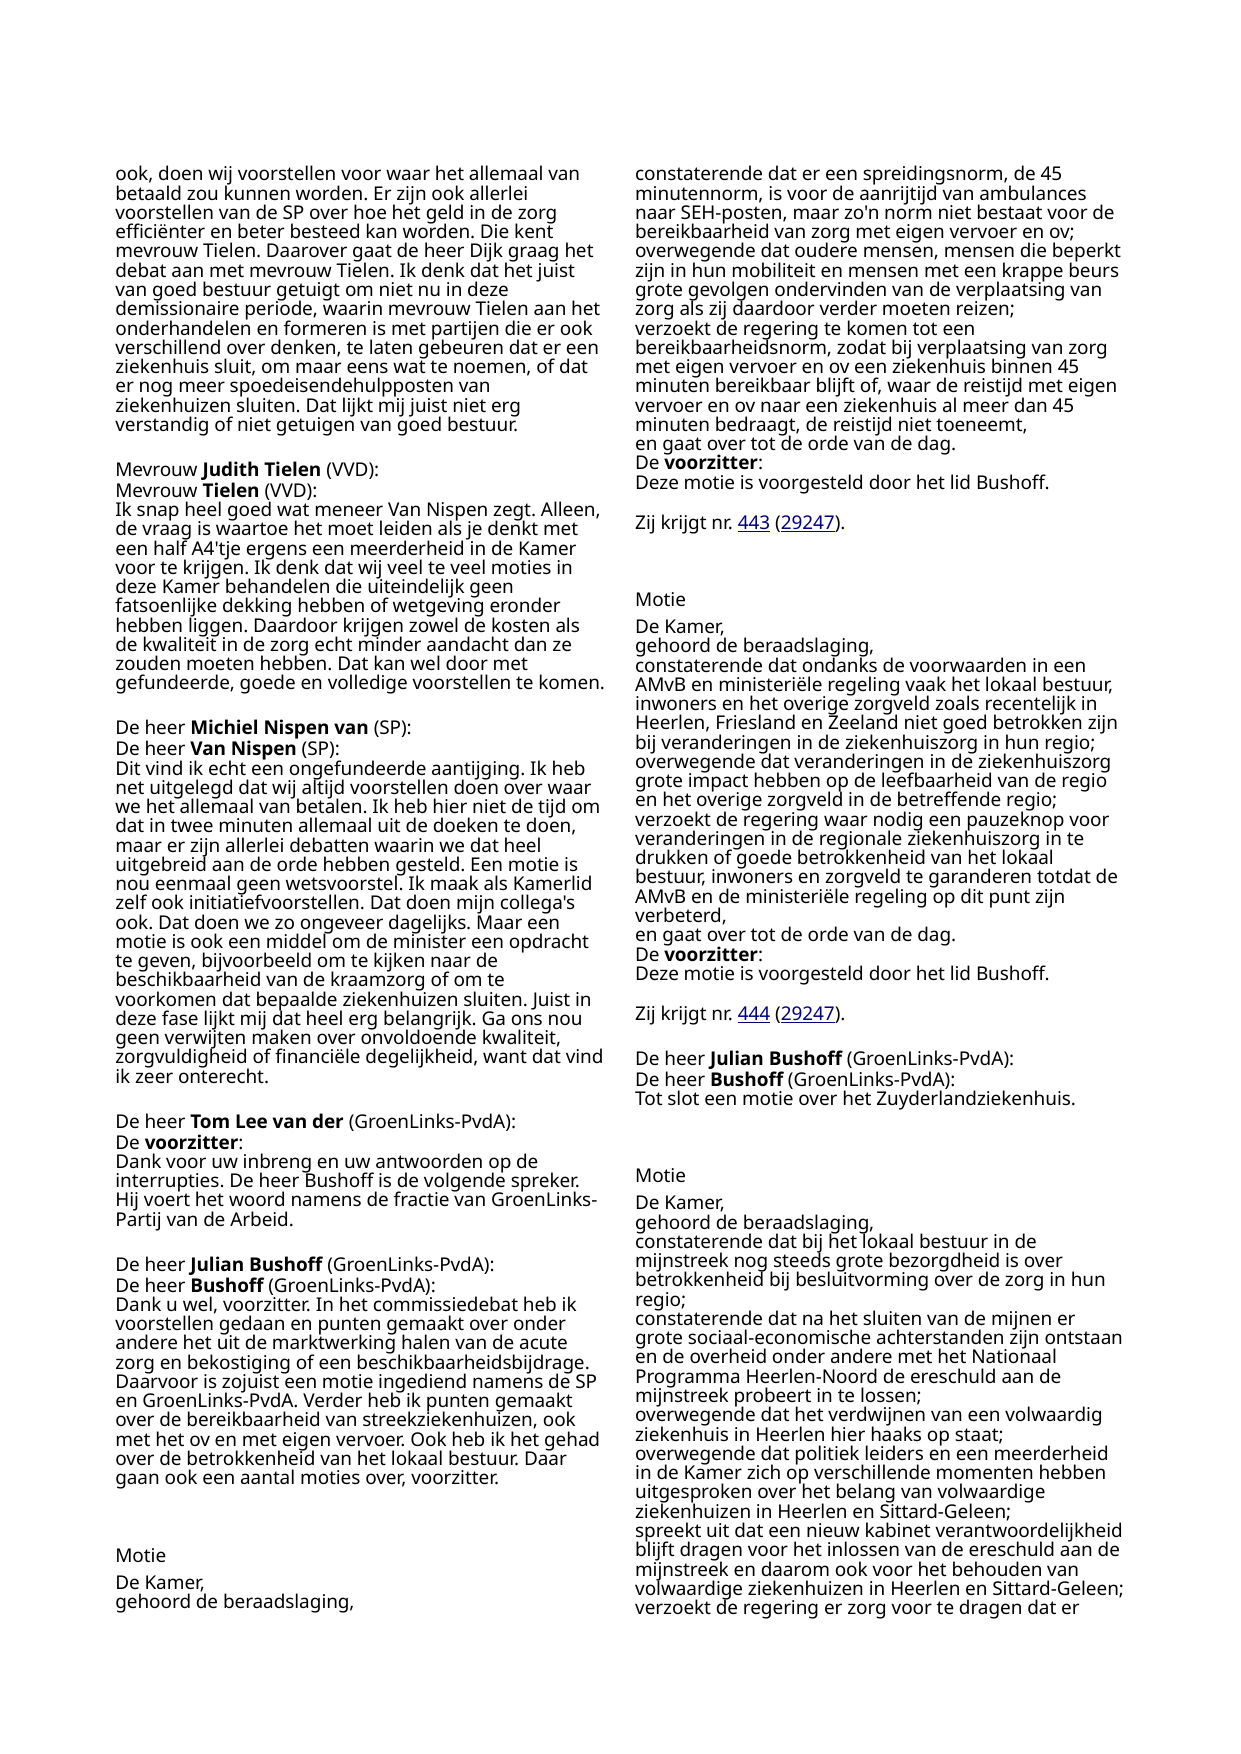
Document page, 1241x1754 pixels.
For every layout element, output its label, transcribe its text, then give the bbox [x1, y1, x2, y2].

text De voorzitter: [635, 946, 1125, 965]
text Tot slot een motie over het Zuyderlandziekenhuis. [635, 1090, 1125, 1109]
text verzoekt de regering er zorg voor te dragen dat er [635, 1599, 1125, 1618]
text De Kamer, [115, 1574, 605, 1593]
text gehoord de beraadslaging, [635, 637, 1125, 657]
text spreekt uit dat een nieuw kabinet verantwoordelijkheid blijft dragen voor het inlossen van de ereschuld aan de mijnstreek en daarom ook voor het behouden van volwaardige ziekenhuizen in Heerlen en Sittard-Geleen; [635, 1522, 1125, 1599]
text verzoekt de regering te komen tot een bereikbaarheidsnorm, zodat bij verplaatsing van zorg met eigen vervoer en ov een ziekenhuis binnen 45 minuten bereikbaar blijft of, waar de reistijd met eigen vervoer en ov naar een ziekenhuis al meer dan 45 minuten bedraagt, de reistijd niet toeneemt, [635, 319, 1125, 435]
text Mevrouw Judith Tielen (VVD): [115, 456, 605, 482]
text constaterende dat er een spreidingsnorm, de 45 minutennorm, is voor de aanrijtijd van ambulances naar SEH-posten, maar zo'n norm niet bestaat voor de bereikbaarheid van zorg met eigen vervoer en ov; [635, 165, 1125, 242]
text Motie [635, 1163, 1125, 1188]
text constaterende dat bij het lokaal bestuur in de mijnstreek nog steeds grote bezorgdheid is over betrokkenheid bij besluitvorming over de zorg in hun regio; [635, 1233, 1125, 1310]
text Ik snap heel goed wat meneer Van Nispen zegt. Alleen, de vraag is waartoe het moet leiden als je denkt met een half A4'tje ergens een meerderheid in de Kamer voor te krijgen. Ik denk dat wij veel te veel moties in deze Kamer behandelen die uiteindelijk geen fatsoenlijke dekking hebben of wetgeving eronder hebben liggen. Daardoor krijgen zowel de kosten als de kwaliteit in de zorg echt minder aandacht dan ze zouden moeten hebben. Dat kan wel door met gefundeerde, goede en volledige voorstellen te komen. [115, 501, 605, 694]
text en gaat over tot de orde van de dag. [635, 435, 1125, 454]
text Motie [635, 586, 1125, 612]
text Dank u wel, voorzitter. In het commissiedebat heb ik voorstellen gedaan en punten gemaakt over onder andere het uit de marktwerking halen van de acute zorg en bekostiging of een beschikbaarheidsbijdrage. Daarvoor is zojuist een motie ingediend namens de SP en GroenLinks-PvdA. Verder heb ik punten gemaakt over de bereikbaarheid van streekziekenhuizen, ook met het ov en met eigen vervoer. Ook heb ik het gehad over de betrokkenheid van het lokaal bestuur. Daar gaan ook een aantal moties over, voorzitter. [115, 1296, 605, 1488]
text overwegende dat oudere mensen, mensen die beperkt zijn in hun mobiliteit en mensen met een krappe beurs grote gevolgen ondervinden van de verplaatsing van zorg als zij daardoor verder moeten reizen; [635, 242, 1125, 319]
text overwegende dat het verdwijnen van een volwaardig ziekenhuis in Heerlen hier haaks op staat; [635, 1406, 1125, 1445]
text Dank voor uw inbreng en uw antwoorden op de interrupties. De heer Bushoff is de volgende spreker. Hij voert het woord namens de fractie van GroenLinks-Partij van de Arbeid. [115, 1153, 605, 1230]
text Motie [115, 1542, 605, 1568]
text Deze motie is voorgesteld door het lid Bushoff. [635, 965, 1125, 984]
text De heer Tom Lee van der (GroenLinks-PvdA): [115, 1108, 605, 1134]
text De Kamer, [635, 618, 1125, 637]
text Zij krijgt nr. 443 (29247). [635, 514, 1125, 533]
text gehoord de beraadslaging, [635, 1214, 1125, 1233]
text overwegende dat veranderingen in de ziekenhuiszorg grote impact hebben op de leefbaarheid van de regio en het overige zorgveld in de betreffende regio; [635, 753, 1125, 811]
text De heer Van Nispen (SP): [115, 740, 605, 759]
text ook, doen wij voorstellen voor waar het allemaal van betaald zou kunnen worden. Er zijn ook allerlei voorstellen van de SP over hoe het geld in de zorg efficiënter en beter besteed kan worden. Die kent mevrouw Tielen. Daarover gaat de heer Dijk graag het debat aan met mevrouw Tielen. Ik denk dat het juist van goed bestuur getuigt om niet nu in deze demissionaire periode, waarin mevrouw Tielen aan het onderhandelen en formeren is met partijen die er ook verschillend over denken, te laten gebeuren dat er een ziekenhuis sluit, om maar eens wat te noemen, of dat er nog meer spoedeisendehulpposten van ziekenhuizen sluiten. Dat lijkt mij juist niet erg verstandig of niet getuigen van goed bestuur. [115, 165, 605, 435]
text De heer Julian Bushoff (GroenLinks-PvdA): [635, 1045, 1125, 1071]
text De heer Bushoff (GroenLinks-PvdA): [115, 1277, 605, 1296]
text Dit vind ik echt een ongefundeerde aantijging. Ik heb net uitgelegd dat wij altijd voorstellen doen over waar we het allemaal van betalen. Ik heb hier niet de tijd om dat in twee minuten allemaal uit de doeken te doen, maar er zijn allerlei debatten waarin we dat heel uitgebreid aan de orde hebben gesteld. Een motie is nou eenmaal geen wetsvoorstel. Ik maak als Kamerlid zelf ook initiatiefvoorstellen. Dat doen mijn collega's ook. Dat doen we zo ongeveer dagelijks. Maar een motie is ook een middel om de minister een opdracht te geven, bijvoorbeeld om te kijken naar de beschikbaarheid van de kraamzorg of om te voorkomen dat bepaalde ziekenhuizen sluiten. Juist in deze fase lijkt mij dat heel erg belangrijk. Ga ons nou geen verwijten maken over onvoldoende kwaliteit, zorgvuldigheid of financiële degelijkheid, want dat vind ik zeer onterecht. [115, 759, 605, 1087]
text gehoord de beraadslaging, [115, 1593, 605, 1612]
text en gaat over tot de orde van de dag. [635, 926, 1125, 946]
text De heer Bushoff (GroenLinks-PvdA): [635, 1071, 1125, 1090]
text verzoekt de regering waar nodig een pauzeknop voor veranderingen in de regionale ziekenhuiszorg in te drukken of goede betrokkenheid van het lokaal bestuur, inwoners en zorgveld te garanderen totdat de AMvB en de ministeriële regeling op dit punt zijn verbeterd, [635, 811, 1125, 926]
text De heer Michiel Nispen van (SP): [115, 714, 605, 740]
text constaterende dat ondanks de voorwaarden in een AMvB en ministeriële regeling vaak het lokaal bestuur, inwoners en het overige zorgveld zoals recentelijk in Heerlen, Friesland en Zeeland niet goed betrokken zijn bij veranderingen in de ziekenhuiszorg in hun regio; [635, 657, 1125, 753]
text De voorzitter: [635, 454, 1125, 474]
text constaterende dat na het sluiten van de mijnen er grote sociaal-economische achterstanden zijn ontstaan en de overheid onder andere met het Nationaal Programma Heerlen-Noord de ereschuld aan de mijnstreek probeert in te lossen; [635, 1310, 1125, 1406]
text overwegende dat politiek leiders en een meerderheid in de Kamer zich op verschillende momenten hebben uitgesproken over het belang van volwaardige ziekenhuizen in Heerlen en Sittard-Geleen; [635, 1445, 1125, 1522]
text De voorzitter: [115, 1134, 605, 1153]
text Mevrouw Tielen (VVD): [115, 482, 605, 501]
text De heer Julian Bushoff (GroenLinks-PvdA): [115, 1251, 605, 1277]
text Zij krijgt nr. 444 (29247). [635, 1005, 1125, 1024]
text Deze motie is voorgesteld door het lid Bushoff. [635, 474, 1125, 493]
text De Kamer, [635, 1194, 1125, 1214]
